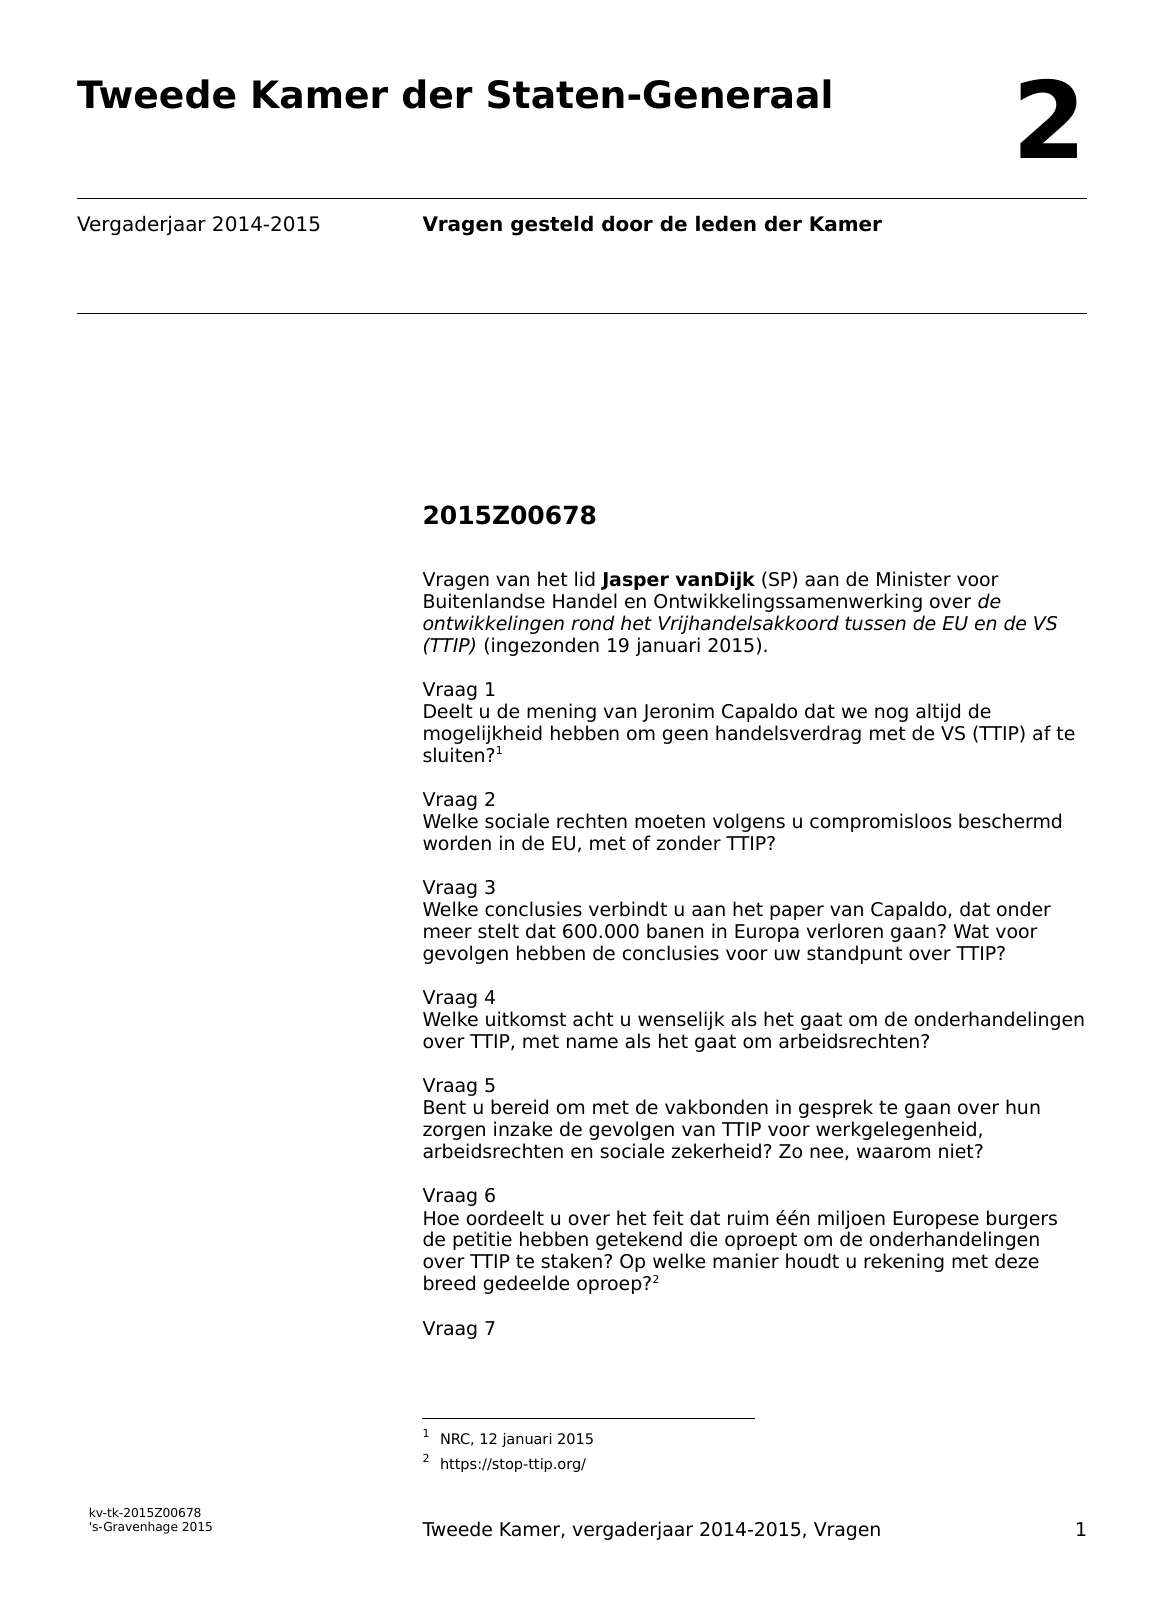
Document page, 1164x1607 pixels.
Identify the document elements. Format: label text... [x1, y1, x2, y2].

text Hoe oordeelt u over het feit dat ruim één miljoen Europese burgers de petitie hebben getekend die oproept om de onderhandelingen over TTIP te staken? Op welke manier houdt u rekening met deze breed gedeelde oproep? [422, 1207, 1087, 1295]
table_header 2 [886, 59, 1087, 198]
text https://stop-ttip.org/ [422, 1452, 1087, 1474]
text Welke sociale rechten moeten volgens u compromisloos beschermd worden in de EU, met of zonder TTIP? [422, 811, 1087, 855]
text Vraag 4 [422, 987, 1087, 1009]
table_cell Vergaderjaar 2014-2015 [77, 199, 422, 313]
text Welke uitkomst acht u wenselijk als het gaat om de onderhandelingen over TTIP, met name als het gaat om arbeidsrechten? [422, 1009, 1087, 1053]
text Vraag 1 [422, 679, 1087, 701]
text Vraag 5 [422, 1075, 1087, 1097]
table_cell Vragen gesteld door de leden der Kamer [422, 199, 1087, 313]
text Deelt u de mening van Jeronim Capaldo dat we nog altijd de mogelijkheid hebben om geen handelsverdrag met de VS (TTIP) af te sluiten? [422, 701, 1087, 767]
text Welke conclusies verbindt u aan het paper van Capaldo, dat onder meer stelt dat 600.000 banen in Europa verloren gaan? Wat voor gevolgen hebben de conclusies voor uw standpunt over TTIP? [422, 899, 1087, 965]
text kv-tk-2015Z00678 [88, 1506, 323, 1520]
text Vraag 3 [422, 877, 1087, 899]
text Vragen van het lid Jasper vanDijk (SP) aan de Minister voor Buitenlandse Handel en Ontwikkelingssamenwerking over de ontwikkelingen rond het Vrijhandelsakkoord tussen de EU en de VS (TTIP) (ingezonden 19 januari 2015). [422, 569, 1087, 657]
text NRC, 12 januari 2015 [422, 1427, 1087, 1449]
text Vraag 7 [422, 1317, 1087, 1339]
text Vraag 2 [422, 789, 1087, 811]
table_header Tweede Kamer der Staten-Generaal [77, 59, 886, 198]
text Bent u bereid om met de vakbonden in gesprek te gaan over hun zorgen inzake de gevolgen van TTIP voor werkgelegenheid, arbeidsrechten en sociale zekerheid? Zo nee, waarom niet? [422, 1097, 1087, 1163]
text 2015Z00678 [422, 501, 1087, 531]
text 's-Gravenhage 2015 [88, 1520, 323, 1534]
text Vraag 6 [422, 1185, 1087, 1207]
